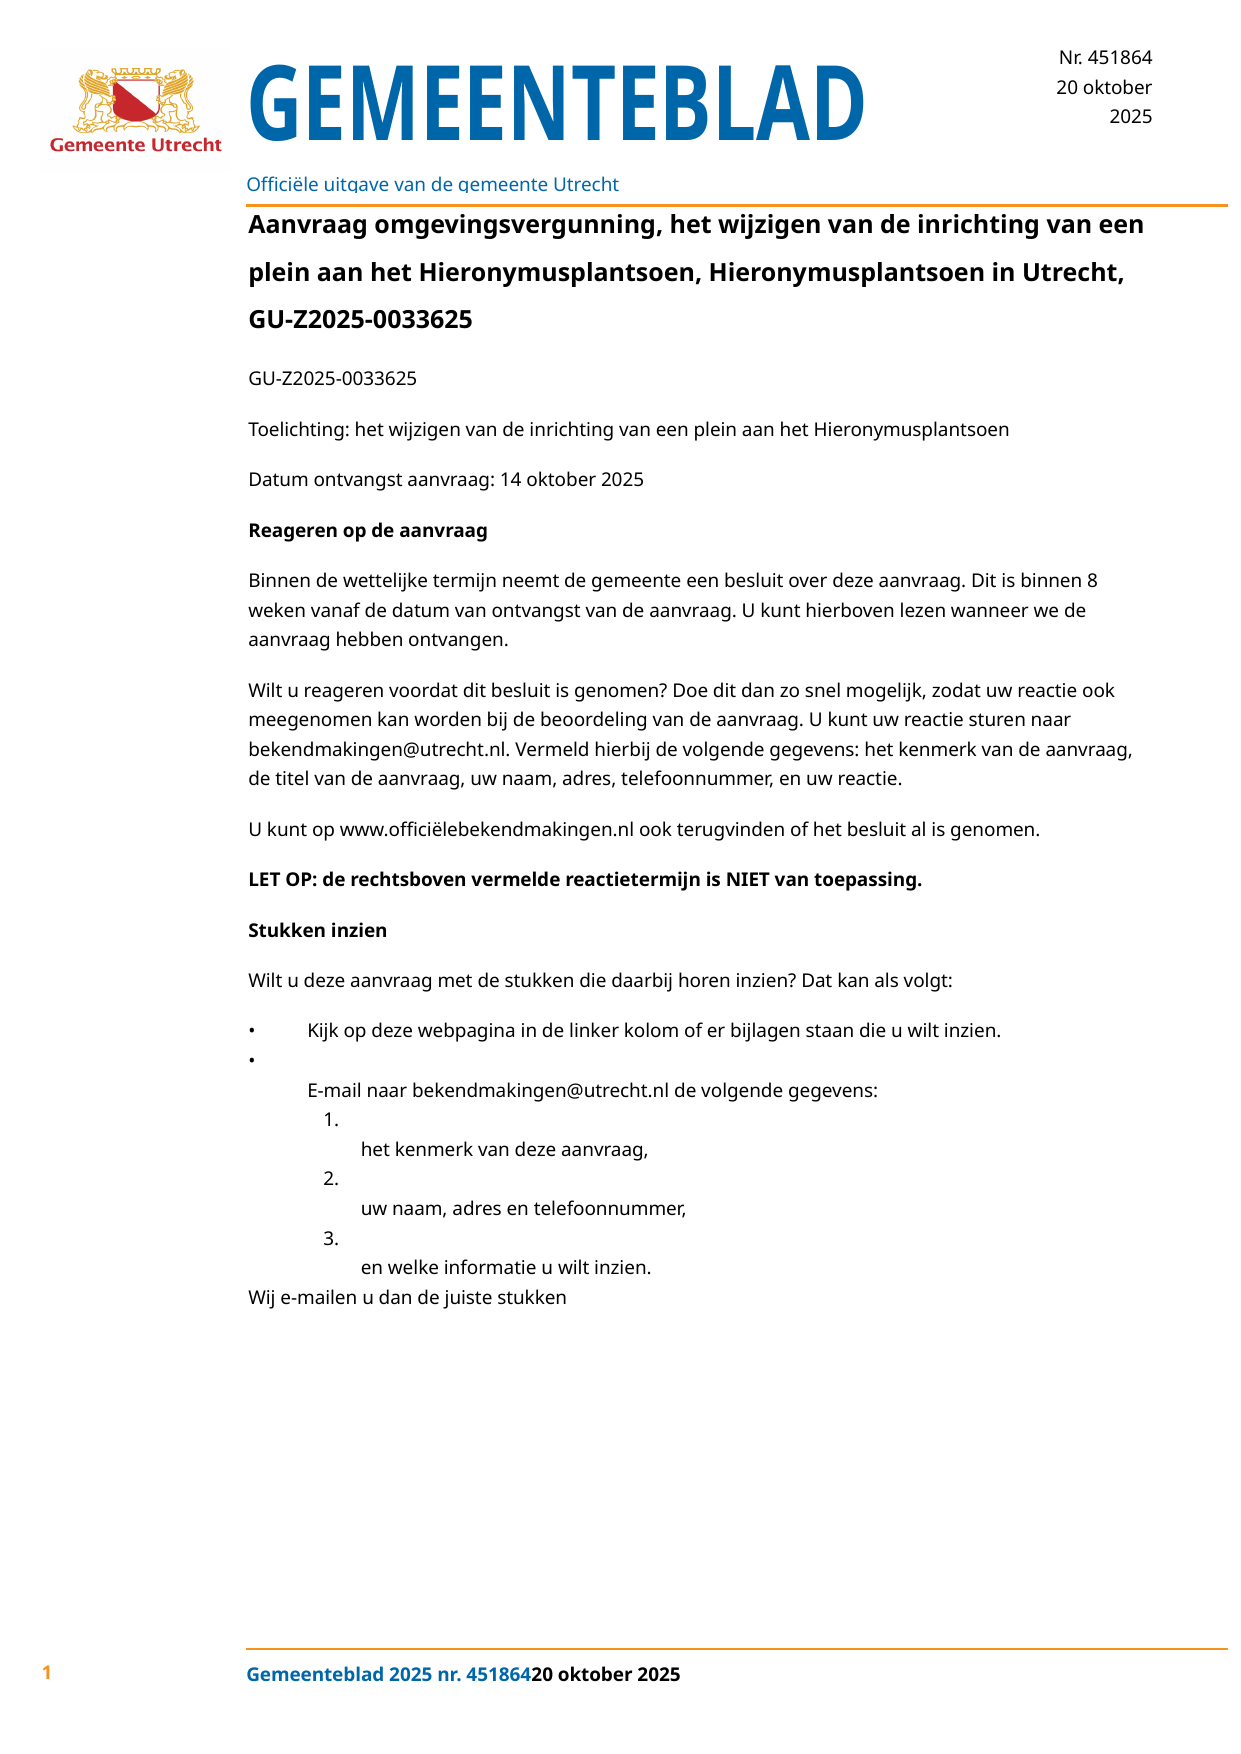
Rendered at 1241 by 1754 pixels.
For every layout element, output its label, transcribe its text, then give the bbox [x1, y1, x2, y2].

text Toelichting: het wijzigen van de inrichting van een plein aan het Hieronymusplantsoen [248, 416, 1152, 442]
text Stukken inzien [248, 917, 1152, 942]
text Wilt u deze aanvraag met de stukken die daarbij horen inzien? Dat kan als volgt: [248, 967, 1152, 993]
list uw naam, adres en telefoonnummer, [323, 1195, 1152, 1221]
text Aanvraag omgevingsvergunning, het wijzigen van de inrichting van een plein aan het Hieronymusplantsoen, Hieronymusplantsoen in Utrecht, GU-Z2025-0033625 [248, 207, 1152, 336]
text Wilt u reageren voordat dit besluit is genomen? Doe dit dan zo snel mogelijk, zodat uw reactie ook meegenomen kan worden bij de beoordeling van de aanvraag. U kunt uw reactie sturen naar bekendmakingen@utrecht.nl. Vermeld hierbij de volgende gegevens: het kenmerk van de aanvraag, de titel van de aanvraag, uw naam, adres, telefoonnummer, en uw reactie. [248, 677, 1152, 791]
text Reageren op de aanvraag [248, 517, 1152, 542]
text Binnen de wettelijke termijn neemt de gemeente een besluit over deze aanvraag. Dit is binnen 8 weken vanaf de datum van ontvangst van de aanvraag. U kunt hierboven lezen wanneer we de aanvraag hebben ontvangen. [248, 567, 1152, 652]
text LET OP: de rechtsboven vermelde reactietermijn is NIET van toepassing. [248, 866, 1152, 892]
list E-mail naar bekendmakingen@utrecht.nl de volgende gegevens: [248, 1077, 1152, 1102]
list en welke informatie u wilt inzien. [323, 1254, 1152, 1280]
list het kenmerk van deze aanvraag, [323, 1136, 1152, 1162]
text Datum ontvangst aanvraag: 14 oktober 2025 [248, 466, 1152, 492]
list Kijk op deze webpagina in de linker kolom of er bijlagen staan die u wilt inzien. [248, 1018, 1152, 1043]
text U kunt op www.officiëlebekendmakingen.nl ook terugvinden of het besluit al is genomen. [248, 816, 1152, 842]
text Wij e-mailen u dan de juiste stukken [248, 1284, 1152, 1309]
picture [41, 47, 231, 172]
text GU-Z2025-0033625 [248, 366, 1152, 391]
